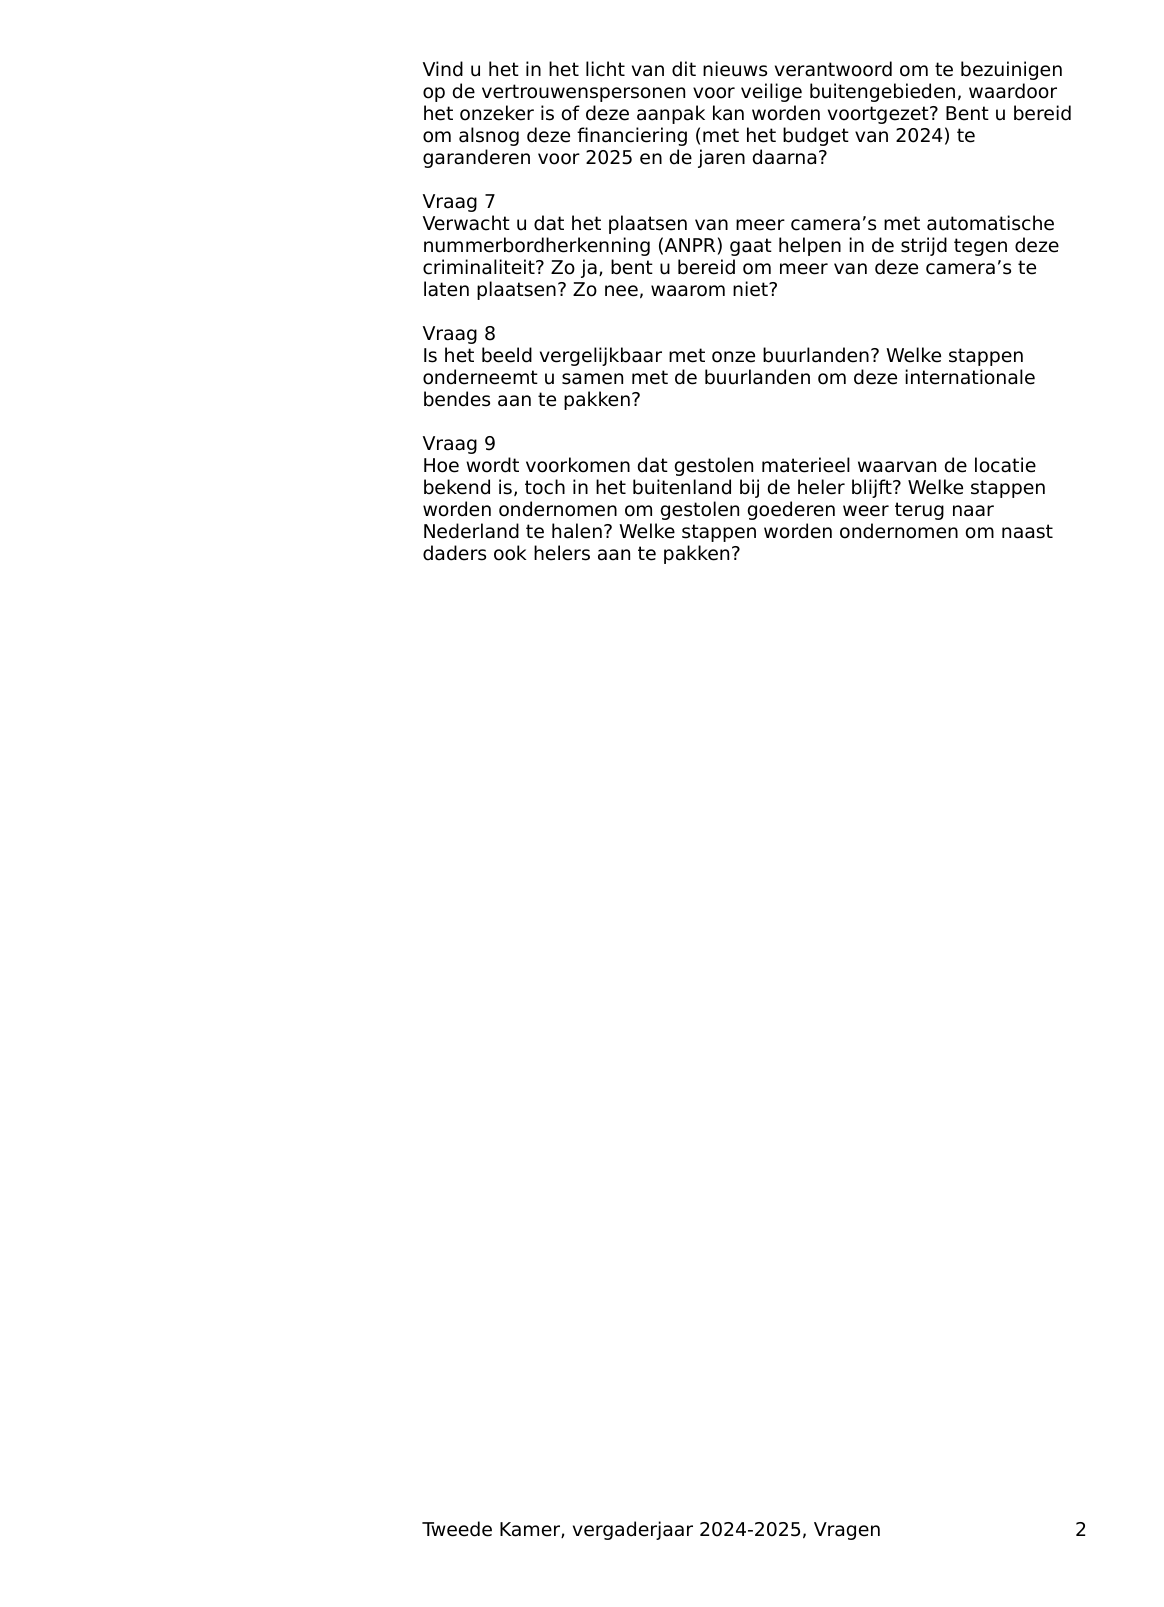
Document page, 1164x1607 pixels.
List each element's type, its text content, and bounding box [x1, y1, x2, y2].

text Vraag 7 [422, 191, 1087, 213]
text Vraag 9 [422, 433, 1087, 455]
text Is het beeld vergelijkbaar met onze buurlanden? Welke stappen onderneemt u samen met de buurlanden om deze internationale bendes aan te pakken? [422, 345, 1087, 411]
text Verwacht u dat het plaatsen van meer camera’s met automatische nummerbordherkenning (ANPR) gaat helpen in de strijd tegen deze criminaliteit? Zo ja, bent u bereid om meer van deze camera’s te laten plaatsen? Zo nee, waarom niet? [422, 213, 1087, 301]
text Hoe wordt voorkomen dat gestolen materieel waarvan de locatie bekend is, toch in het buitenland bij de heler blijft? Welke stappen worden ondernomen om gestolen goederen weer terug naar Nederland te halen? Welke stappen worden ondernomen om naast daders ook helers aan te pakken? [422, 455, 1087, 565]
text Vraag 8 [422, 323, 1087, 345]
text Vind u het in het licht van dit nieuws verantwoord om te bezuinigen op de vertrouwenspersonen voor veilige buitengebieden, waardoor het onzeker is of deze aanpak kan worden voortgezet? Bent u bereid om alsnog deze financiering (met het budget van 2024) te garanderen voor 2025 en de jaren daarna? [422, 59, 1087, 169]
